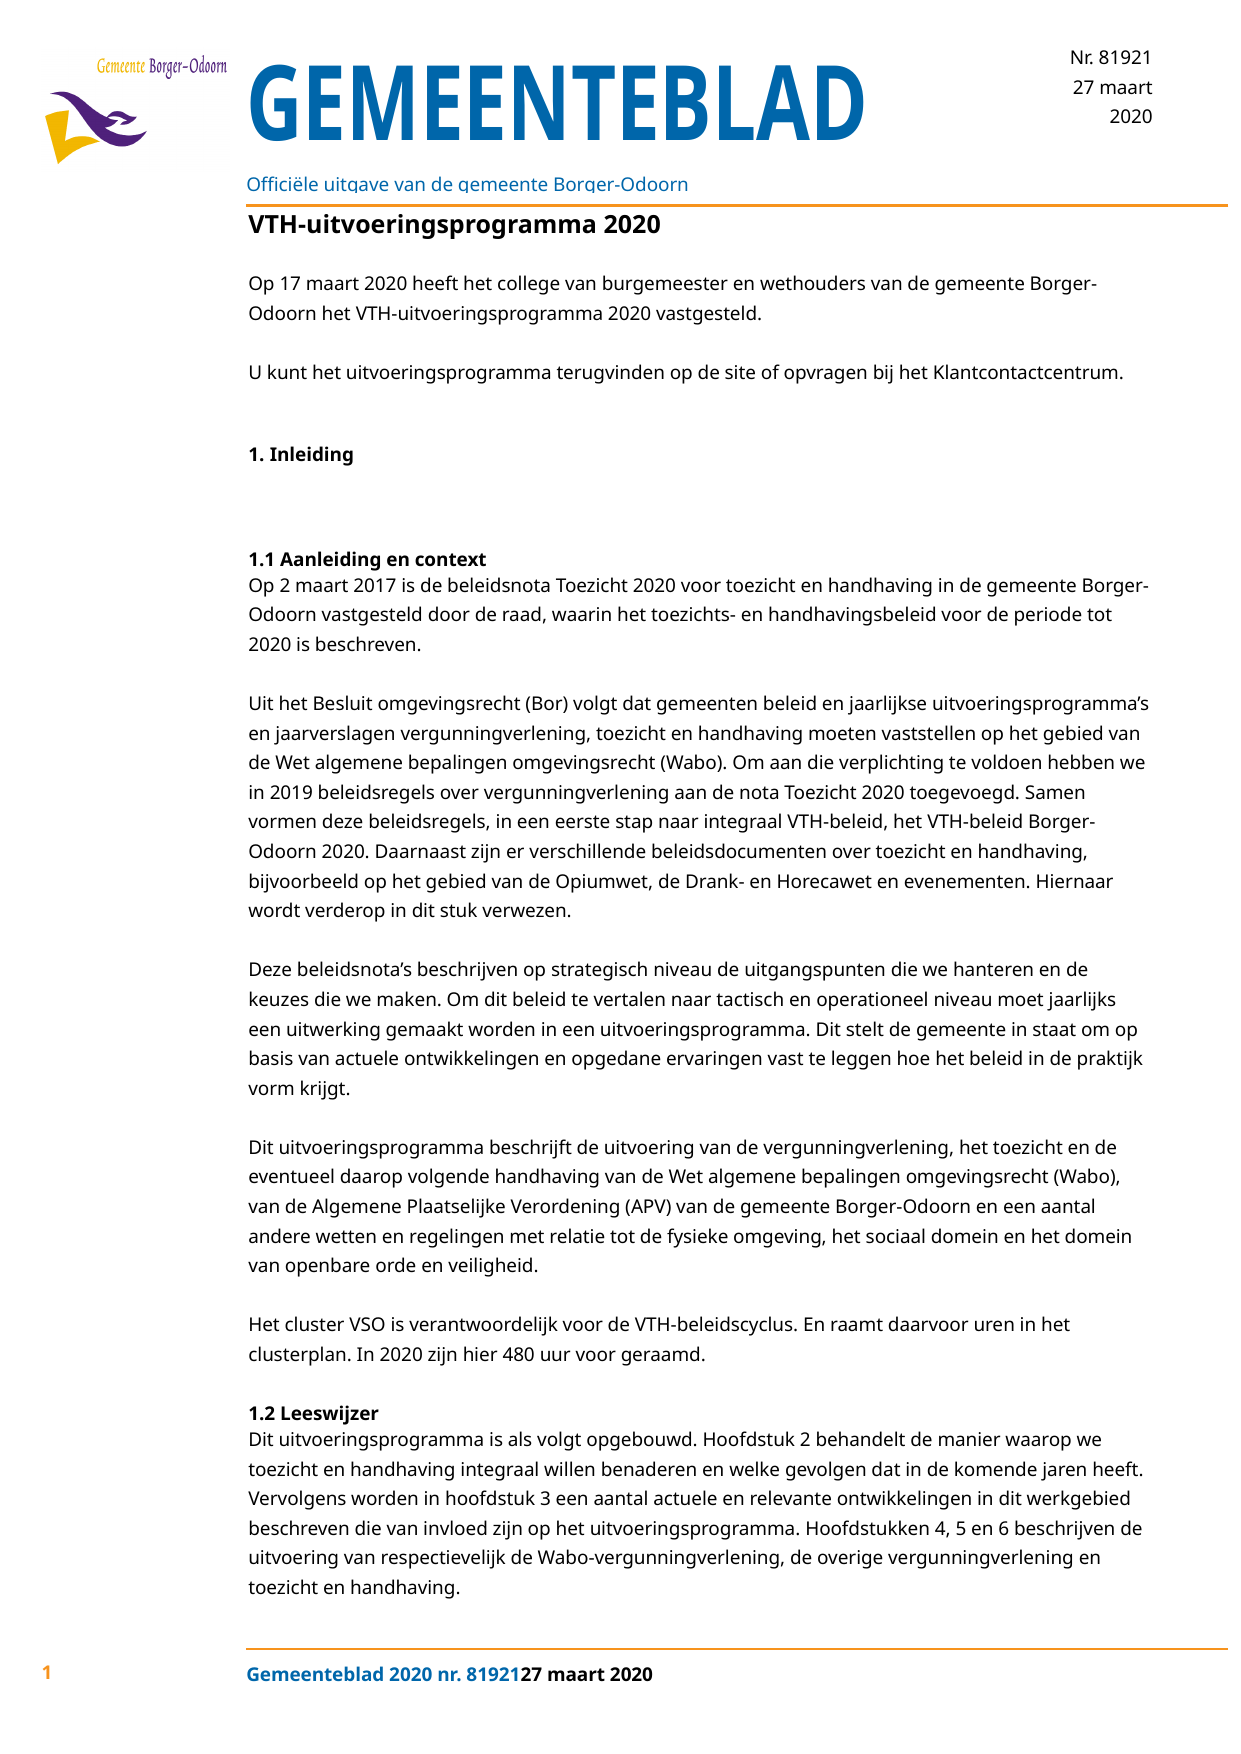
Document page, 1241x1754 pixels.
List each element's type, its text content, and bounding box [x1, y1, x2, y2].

text VTH-uitvoeringsprogramma 2020 [248, 207, 1152, 241]
text 1. Inleiding [248, 439, 1152, 467]
text Deze beleidsnota’s beschrijven op strategisch niveau de uitgangspunten die we hanteren en de keuzes die we maken. Om dit beleid te vertalen naar tactisch en operationeel niveau moet jaarlijks een uitwerking gemaakt worden in een uitvoeringsprogramma. Dit stelt de gemeente in staat om op basis van actuele ontwikkelingen en opgedane ervaringen vast te leggen hoe het beleid in de praktijk vorm krijgt. [248, 957, 1152, 1101]
picture [41, 47, 231, 172]
text Het cluster VSO is verantwoordelijk voor de VTH-beleidscyclus. En raamt daarvoor uren in het clusterplan. In 2020 zijn hier 480 uur voor geraamd. [248, 1312, 1152, 1367]
text 1.2 Leeswijzer [248, 1400, 1152, 1426]
text Dit uitvoeringsprogramma beschrijft de uitvoering van de vergunningverlening, het toezicht en de eventueel daarop volgende handhaving van de Wet algemene bepalingen omgevingsrecht (Wabo), van de Algemene Plaatselijke Verordening (APV) van de gemeente Borger-Odoorn en een aantal andere wetten en regelingen met relatie tot de fysieke omgeving, het sociaal domein en het domein van openbare orde en veiligheid. [248, 1134, 1152, 1278]
text Dit uitvoeringsprogramma is als volgt opgebouwd. Hoofdstuk 2 behandelt de manier waarop we toezicht en handhaving integraal willen benaderen en welke gevolgen dat in de komende jaren heeft. Vervolgens worden in hoofdstuk 3 een aantal actuele en relevante ontwikkelingen in dit werkgebied beschreven die van invloed zijn op het uitvoeringsprogramma. Hoofdstukken 4, 5 en 6 beschrijven de uitvoering van respectievelijk de Wabo-vergunningverlening, de overige vergunningverlening en toezicht en handhaving. [248, 1426, 1152, 1600]
text Op 17 maart 2020 heeft het college van burgemeester en wethouders van de gemeente Borger-Odoorn het VTH-uitvoeringsprogramma 2020 vastgesteld. [248, 270, 1152, 326]
text U kunt het uitvoeringsprogramma terugvinden op de site of opvragen bij het Klantcontactcentrum. [248, 359, 1152, 385]
text Op 2 maart 2017 is de beleidsnota Toezicht 2020 voor toezicht en handhaving in de gemeente Borger-Odoorn vastgesteld door de raad, waarin het toezichts- en handhavingsbeleid voor de periode tot 2020 is beschreven. [248, 572, 1152, 657]
text 1.1 Aanleiding en context [248, 546, 1152, 572]
text Uit het Besluit omgevingsrecht (Bor) volgt dat gemeenten beleid en jaarlijkse uitvoeringsprogramma’s en jaarverslagen vergunningverlening, toezicht en handhaving moeten vaststellen op het gebied van de Wet algemene bepalingen omgevingsrecht (Wabo). Om aan die verplichting te voldoen hebben we in 2019 beleidsregels over vergunningverlening aan de nota Toezicht 2020 toegevoegd. Samen vormen deze beleidsregels, in een eerste stap naar integraal VTH-beleid, het VTH-beleid Borger-Odoorn 2020. Daarnaast zijn er verschillende beleidsdocumenten over toezicht en handhaving, bijvoorbeeld op het gebied van de Opiumwet, de Drank- en Horecawet en evenementen. Hiernaar wordt verderop in dit stuk verwezen. [248, 690, 1152, 923]
